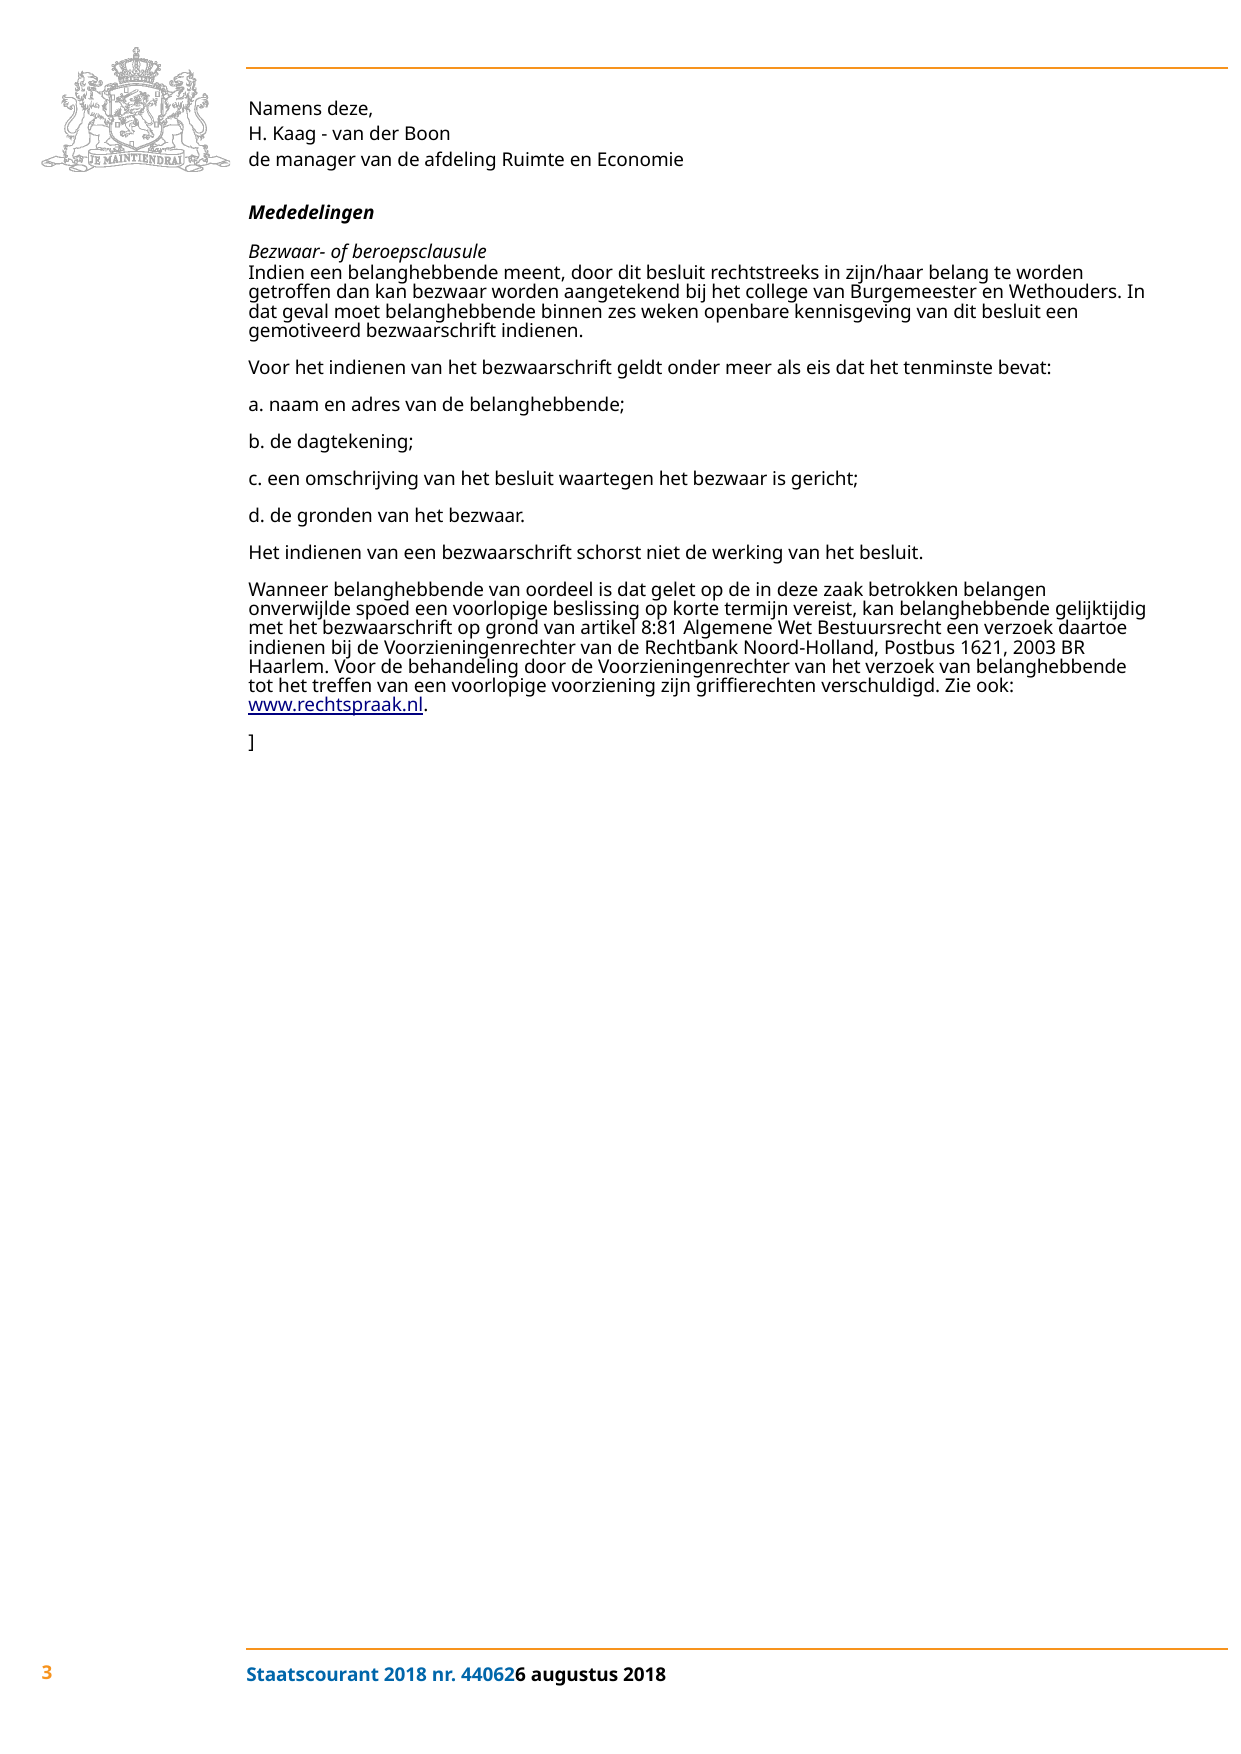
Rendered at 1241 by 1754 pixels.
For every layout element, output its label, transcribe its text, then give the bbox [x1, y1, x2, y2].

text d. de gronden van het bezwaar. [248, 507, 1152, 526]
text Mededelingen [248, 199, 1152, 225]
text c. een omschrijving van het besluit waartegen het bezwaar is gericht; [248, 470, 1152, 489]
picture [41, 47, 231, 172]
text Het indienen van een bezwaarschrift schorst niet de werking van het besluit. [248, 544, 1152, 563]
text Voor het indienen van het bezwaarschrift geldt onder meer als eis dat het tenminste bevat: [248, 359, 1152, 378]
text H. Kaag - van der Boon [248, 121, 1152, 146]
text de manager van de afdeling Ruimte en Economie [248, 146, 1152, 172]
text ] [248, 733, 1152, 753]
text Namens deze, [248, 95, 1152, 121]
text Bezwaar- of beroepsclausule [248, 238, 1152, 264]
text a. naam en adres van de belanghebbende; [248, 396, 1152, 415]
text Indien een belanghebbende meent, door dit besluit rechtstreeks in zijn/haar belang te worden getroffen dan kan bezwaar worden aangetekend bij het college van Burgemeester en Wethouders. In dat geval moet belanghebbende binnen zes weken openbare kennisgeving van dit besluit een gemotiveerd bezwaarschrift indienen. [248, 264, 1152, 341]
text b. de dagtekening; [248, 433, 1152, 452]
text Wanneer belanghebbende van oordeel is dat gelet op de in deze zaak betrokken belangen onverwijlde spoed een voorlopige beslissing op korte termijn vereist, kan belanghebbende gelijktijdig met het bezwaarschrift op grond van artikel 8:81 Algemene Wet Bestuursrecht een verzoek daartoe indienen bij de Voorzieningenrechter van de Rechtbank Noord-Holland, Postbus 1621, 2003 BR Haarlem. Voor de behandeling door de Voorzieningenrechter van het verzoek van belanghebbende tot het treffen van een voorlopige voorziening zijn griffierechten verschuldigd. Zie ook: www.rechtspraak.nl. [248, 581, 1152, 716]
